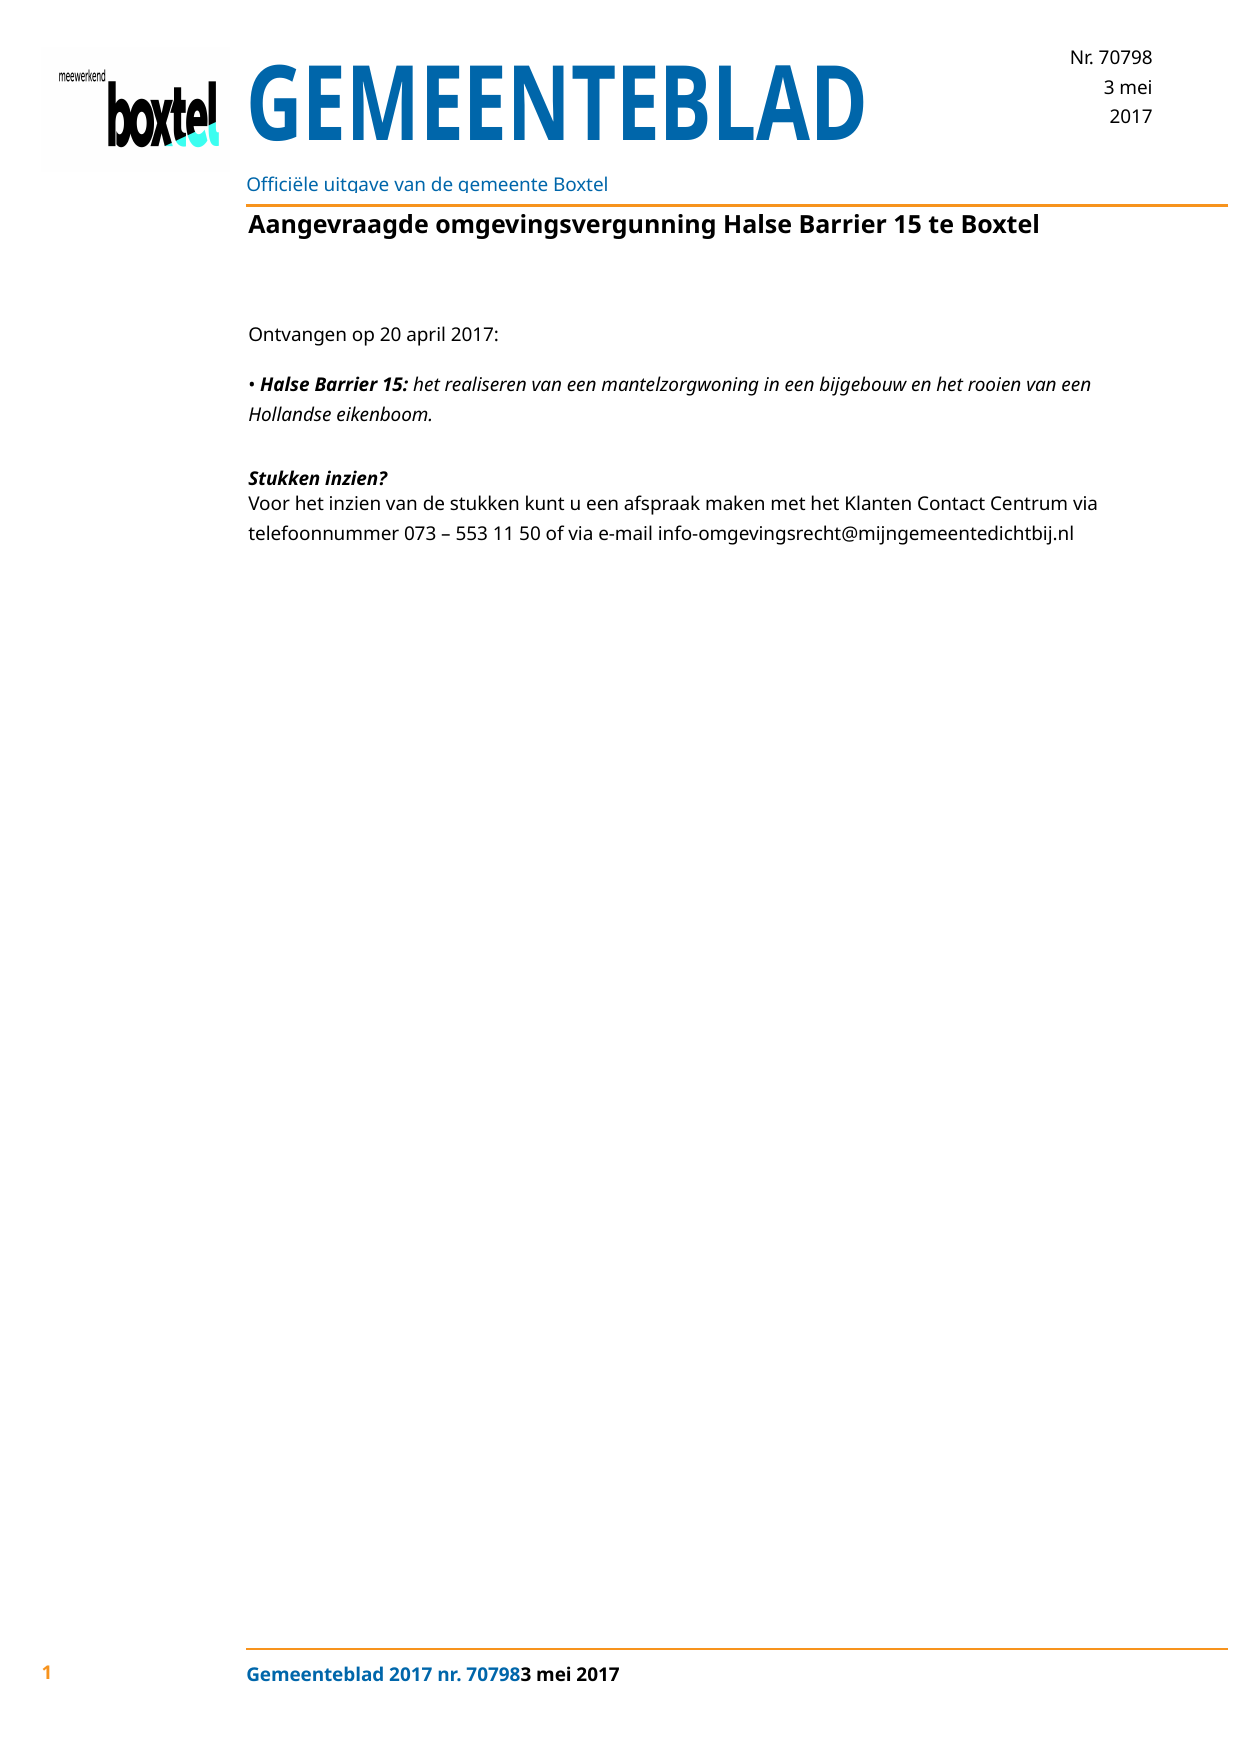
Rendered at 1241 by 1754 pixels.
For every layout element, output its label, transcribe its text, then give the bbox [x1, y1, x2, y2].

text Ontvangen op 20 april 2017: [248, 321, 1152, 346]
text • Halse Barrier 15: het realiseren van een mantelzorgwoning in een bijgebouw en het rooien van een Hollandse eikenboom. [248, 371, 1152, 426]
text Aangevraagde omgevingsvergunning Halse Barrier 15 te Boxtel [248, 207, 1152, 241]
text Voor het inzien van de stukken kunt u een afspraak maken met het Klanten Contact Centrum via telefoonnummer 073 – 553 11 50 of via e-mail info-omgevingsrecht@mijngemeentedichtbij.nl [248, 490, 1152, 546]
picture [41, 47, 231, 172]
text Stukken inzien? [248, 465, 1152, 490]
